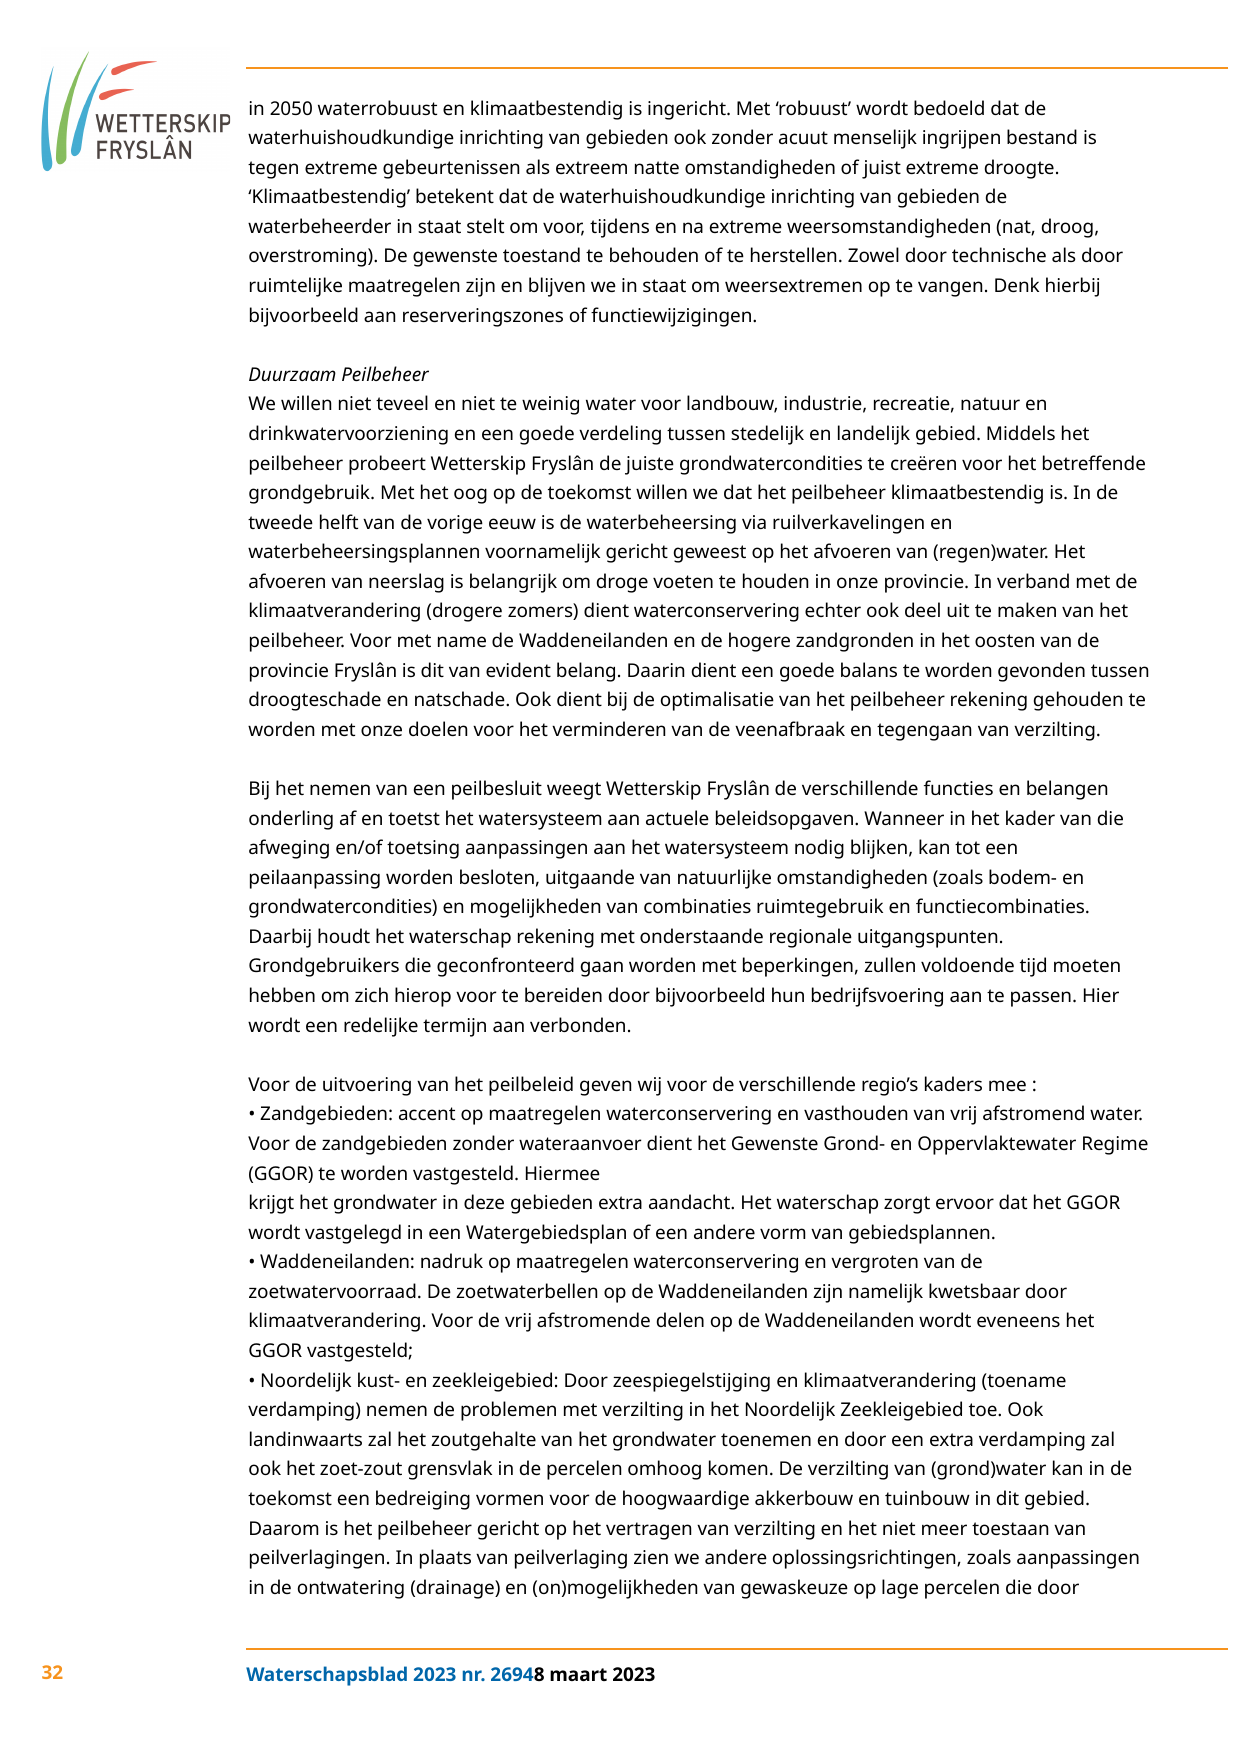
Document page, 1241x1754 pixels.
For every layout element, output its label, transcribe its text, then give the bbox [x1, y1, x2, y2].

text • Waddeneilanden: nadruk op maatregelen waterconservering en vergroten van de zoetwatervoorraad. De zoetwaterbellen op de Waddeneilanden zijn namelijk kwetsbaar door klimaatverandering. Voor de vrij afstromende delen op de Waddeneilanden wordt eveneens het GGOR vastgesteld; [248, 1248, 1152, 1363]
text • Zandgebieden: accent op maatregelen waterconservering en vasthouden van vrij afstromend water. Voor de zandgebieden zonder wateraanvoer dient het Gewenste Grond- en Oppervlaktewater Regime (GGOR) te worden vastgesteld. Hiermee [248, 1101, 1152, 1186]
text • Noordelijk kust- en zeekleigebied: Door zeespiegelstijging en klimaatverandering (toename verdamping) nemen de problemen met verzilting in het Noordelijk Zeekleigebied toe. Ook landinwaarts zal het zoutgehalte van het grondwater toenemen en door een extra verdamping zal ook het zoet-zout grensvlak in de percelen omhoog komen. De verzilting van (grond)water kan in de toekomst een bedreiging vormen voor de hoogwaardige akkerbouw en tuinbouw in dit gebied. Daarom is het peilbeheer gericht op het vertragen van verzilting en het niet meer toestaan van peilverlagingen. In plaats van peilverlaging zien we andere oplossingsrichtingen, zoals aanpassingen in de ontwatering (drainage) en (on)mogelijkheden van gewaskeuze op lage percelen die door [248, 1367, 1152, 1600]
text We willen niet teveel en niet te weinig water voor landbouw, industrie, recreatie, natuur en drinkwatervoorziening en een goede verdeling tussen stedelijk en landelijk gebied. Middels het peilbeheer probeert Wetterskip Fryslân de juiste grondwatercondities te creëren voor het betreffende grondgebruik. Met het oog op de toekomst willen we dat het peilbeheer klimaatbestendig is. In de tweede helft van de vorige eeuw is de waterbeheersing via ruilverkavelingen en waterbeheersingsplannen voornamelijk gericht geweest op het afvoeren van (regen)water. Het afvoeren van neerslag is belangrijk om droge voeten te houden in onze provincie. In verband met de klimaatverandering (drogere zomers) dient waterconservering echter ook deel uit te maken van het peilbeheer. Voor met name de Waddeneilanden en de hogere zandgronden in het oosten van de provincie Fryslân is dit van evident belang. Daarin dient een goede balans te worden gevonden tussen droogteschade en natschade. Ook dient bij de optimalisatie van het peilbeheer rekening gehouden te worden met onze doelen voor het verminderen van de veenafbraak en tegengaan van verzilting. [248, 391, 1152, 742]
text in 2050 waterrobuust en klimaatbestendig is ingericht. Met ‘robuust’ wordt bedoeld dat de waterhuishoudkundige inrichting van gebieden ook zonder acuut menselijk ingrijpen bestand is tegen extreme gebeurtenissen als extreem natte omstandigheden of juist extreme droogte. ‘Klimaatbestendig’ betekent dat de waterhuishoudkundige inrichting van gebieden de waterbeheerder in staat stelt om voor, tijdens en na extreme weersomstandigheden (nat, droog, overstroming). De gewenste toestand te behouden of te herstellen. Zowel door technische als door ruimtelijke maatregelen zijn en blijven we in staat om weersextremen op te vangen. Denk hierbij bijvoorbeeld aan reserveringszones of functiewijzigingen. [248, 95, 1152, 328]
text Duurzaam Peilbeheer [248, 361, 1152, 387]
text Voor de uitvoering van het peilbeleid geven wij voor de verschillende regio’s kaders mee : [248, 1071, 1152, 1097]
text Bij het nemen van een peilbesluit weegt Wetterskip Fryslân de verschillende functies en belangen onderling af en toetst het watersysteem aan actuele beleidsopgaven. Wanneer in het kader van die afweging en/of toetsing aanpassingen aan het watersysteem nodig blijken, kan tot een peilaanpassing worden besloten, uitgaande van natuurlijke omstandigheden (zoals bodem- en grondwatercondities) en mogelijkheden van combinaties ruimtegebruik en functiecombinaties. Daarbij houdt het waterschap rekening met onderstaande regionale uitgangspunten. Grondgebruikers die geconfronteerd gaan worden met beperkingen, zullen voldoende tijd moeten hebben om zich hierop voor te bereiden door bijvoorbeeld hun bedrijfsvoering aan te passen. Hier wordt een redelijke termijn aan verbonden. [248, 775, 1152, 1038]
text krijgt het grondwater in deze gebieden extra aandacht. Het waterschap zorgt ervoor dat het GGOR wordt vastgelegd in een Watergebiedsplan of een andere vorm van gebiedsplannen. [248, 1189, 1152, 1245]
picture [41, 47, 231, 172]
